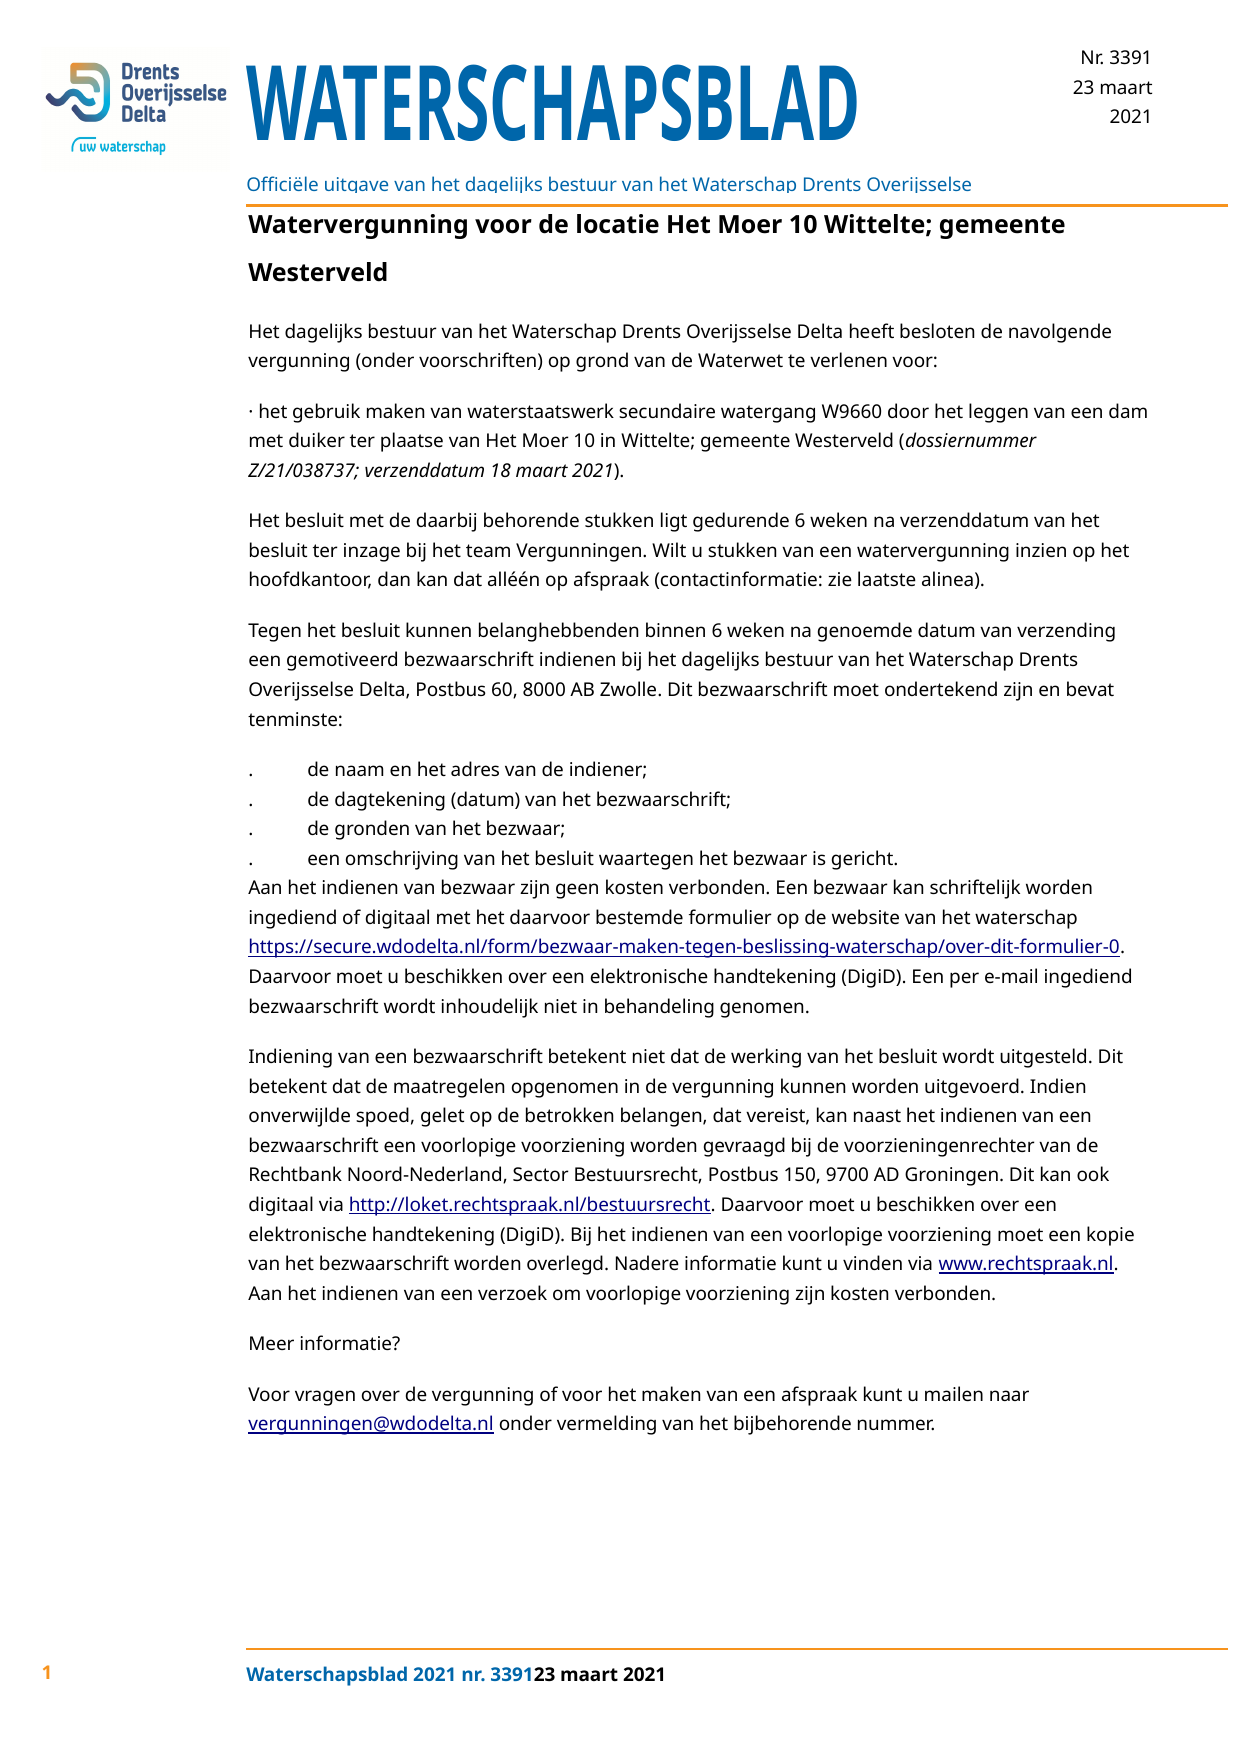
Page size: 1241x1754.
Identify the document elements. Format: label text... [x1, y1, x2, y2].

text · het gebruik maken van waterstaatswerk secundaire watergang W9660 door het leggen van een dam met duiker ter plaatse van Het Moer 10 in Wittelte; gemeente Westerveld (dossiernummer Z/21/038737; verzenddatum 18 maart 2021). [248, 398, 1152, 483]
list de gronden van het bezwaar; [248, 815, 1152, 841]
text Het dagelijks bestuur van het Waterschap Drents Overijsselse Delta heeft besloten de navolgende vergunning (onder voorschriften) op grond van de Waterwet te verlenen voor: [248, 318, 1152, 373]
list een omschrijving van het besluit waartegen het bezwaar is gericht. [248, 845, 1152, 871]
text Aan het indienen van bezwaar zijn geen kosten verbonden. Een bezwaar kan schriftelijk worden ingediend of digitaal met het daarvoor bestemde formulier op de website van het waterschap https://secure.wdodelta.nl/form/bezwaar-maken-tegen-beslissing-waterschap/over-dit-formulier-0. Daarvoor moet u beschikken over een elektronische handtekening (DigiD). Een per e-mail ingediend bezwaarschrift wordt inhoudelijk niet in behandeling genomen. [248, 874, 1152, 1019]
text Voor vragen over de vergunning of voor het maken van een afspraak kunt u mailen naar vergunningen@wdodelta.nl onder vermelding van het bijbehorende nummer. [248, 1381, 1152, 1436]
text Het besluit met de daarbij behorende stukken ligt gedurende 6 weken na verzenddatum van het besluit ter inzage bij het team Vergunningen. Wilt u stukken van een watervergunning inzien op het hoofdkantoor, dan kan dat alléén op afspraak (contactinformatie: zie laatste alinea). [248, 507, 1152, 592]
list de naam en het adres van de indiener; [248, 756, 1152, 782]
text Meer informatie? [248, 1330, 1152, 1356]
picture [41, 47, 231, 172]
text Tegen het besluit kunnen belanghebbenden binnen 6 weken na genoemde datum van verzending een gemotiveerd bezwaarschrift indienen bij het dagelijks bestuur van het Waterschap Drents Overijsselse Delta, Postbus 60, 8000 AB Zwolle. Dit bezwaarschrift moet ondertekend zijn en bevat tenminste: [248, 617, 1152, 732]
list de dagtekening (datum) van het bezwaarschrift; [248, 786, 1152, 812]
text Watervergunning voor de locatie Het Moer 10 Wittelte; gemeente Westerveld [248, 207, 1152, 288]
text Indiening van een bezwaarschrift betekent niet dat de werking van het besluit wordt uitgesteld. Dit betekent dat de maatregelen opgenomen in de vergunning kunnen worden uitgevoerd. Indien onverwijlde spoed, gelet op de betrokken belangen, dat vereist, kan naast het indienen van een bezwaarschrift een voorlopige voorziening worden gevraagd bij de voorzieningenrechter van de Rechtbank Noord-Nederland, Sector Bestuursrecht, Postbus 150, 9700 AD Groningen. Dit kan ook digitaal via http://loket.rechtspraak.nl/bestuursrecht. Daarvoor moet u beschikken over een elektronische handtekening (DigiD). Bij het indienen van een voorlopige voorziening moet een kopie van het bezwaarschrift worden overlegd. Nadere informatie kunt u vinden via www.rechtspraak.nl. Aan het indienen van een verzoek om voorlopige voorziening zijn kosten verbonden. [248, 1043, 1152, 1306]
